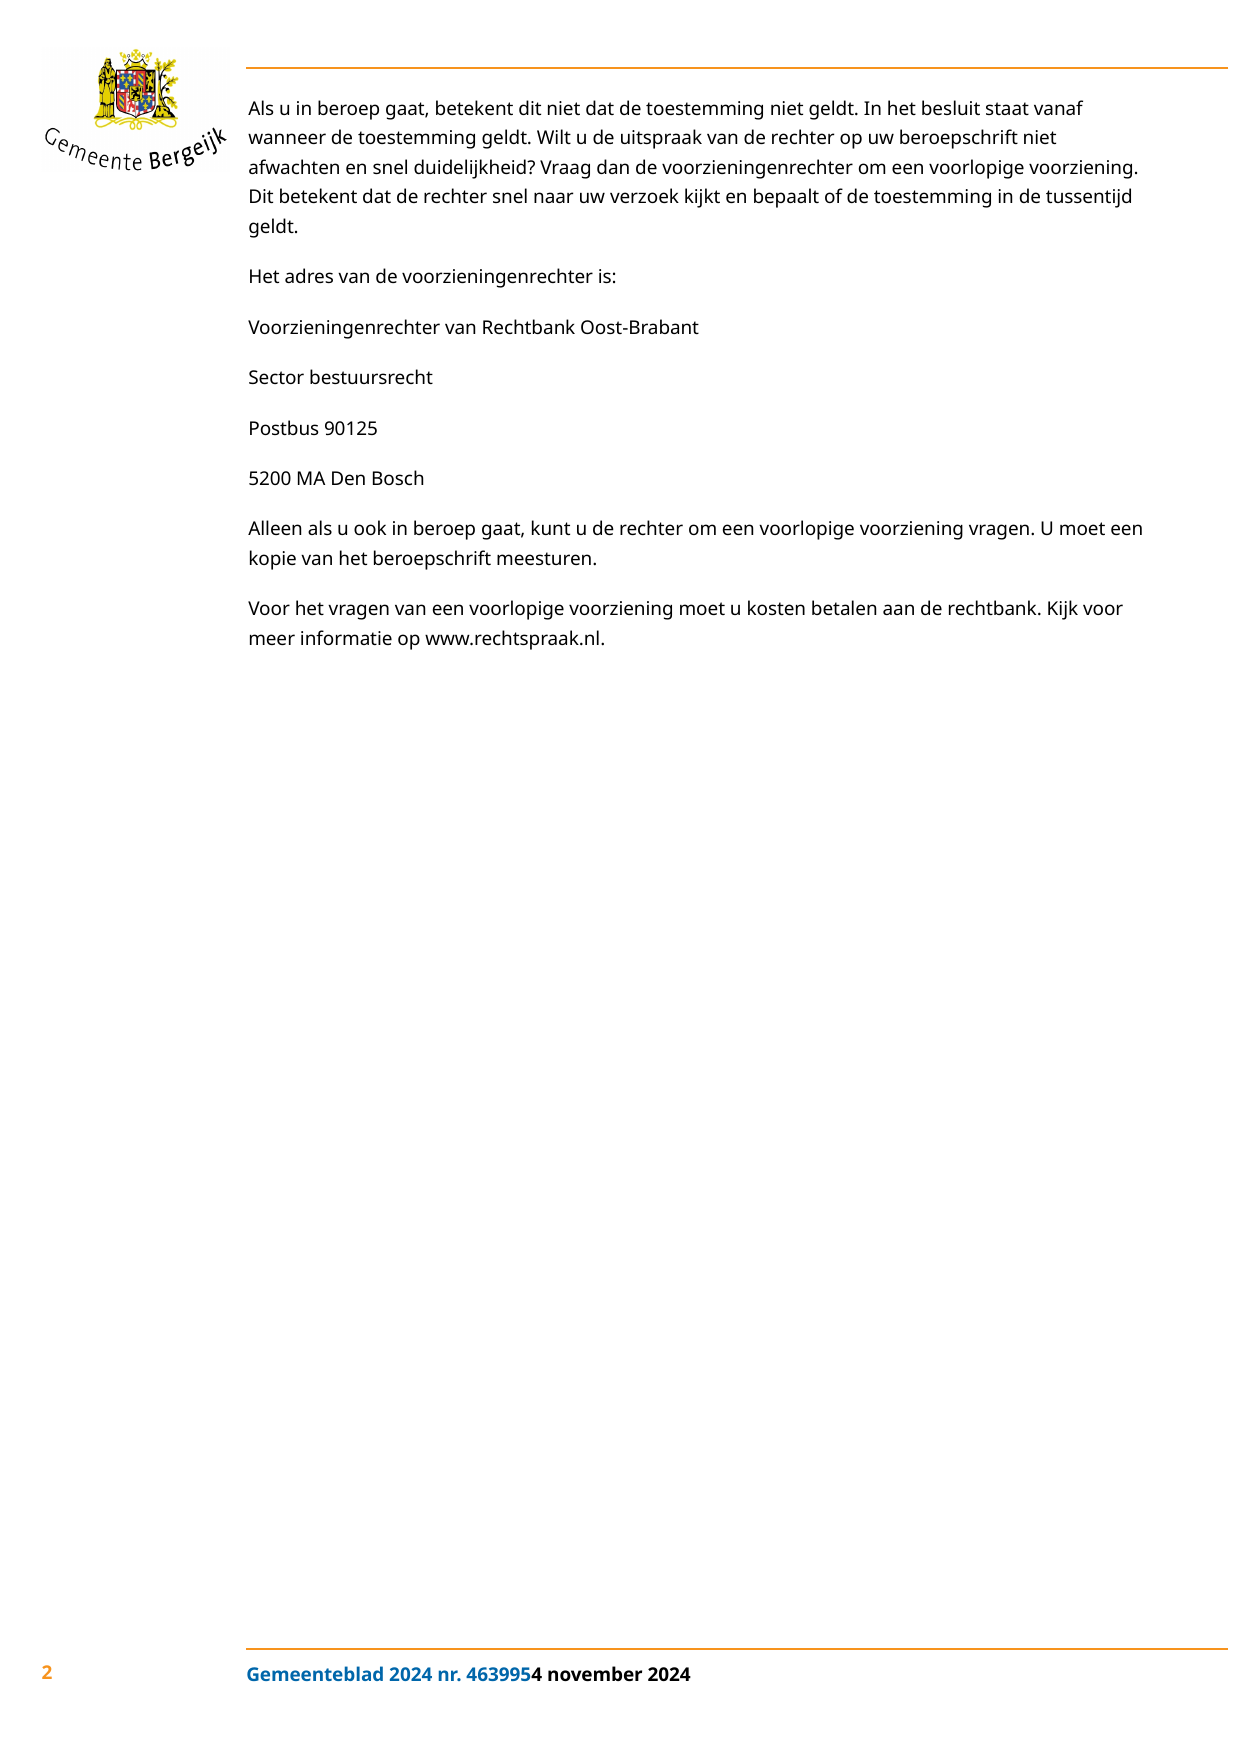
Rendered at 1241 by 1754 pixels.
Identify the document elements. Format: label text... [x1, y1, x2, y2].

text Voorzieningenrechter van Rechtbank Oost-Brabant [248, 314, 1152, 340]
text Postbus 90125 [248, 415, 1152, 441]
picture [41, 47, 231, 172]
text Voor het vragen van een voorlopige voorziening moet u kosten betalen aan de rechtbank. Kijk voor meer informatie op www.rechtspraak.nl. [248, 596, 1152, 651]
text Alleen als u ook in beroep gaat, kunt u de rechter om een voorlopige voorziening vragen. U moet een kopie van het beroepschrift meesturen. [248, 516, 1152, 571]
text Als u in beroep gaat, betekent dit niet dat de toestemming niet geldt. In het besluit staat vanaf wanneer de toestemming geldt. Wilt u de uitspraak van de rechter op uw beroepschrift niet afwachten en snel duidelijkheid? Vraag dan de voorzieningenrechter om een voorlopige voorziening. Dit betekent dat de rechter snel naar uw verzoek kijkt en bepaalt of de toestemming in de tussentijd geldt. [248, 95, 1152, 239]
text Het adres van de voorzieningenrechter is: [248, 263, 1152, 289]
text Sector bestuursrecht [248, 364, 1152, 390]
text 5200 MA Den Bosch [248, 465, 1152, 491]
